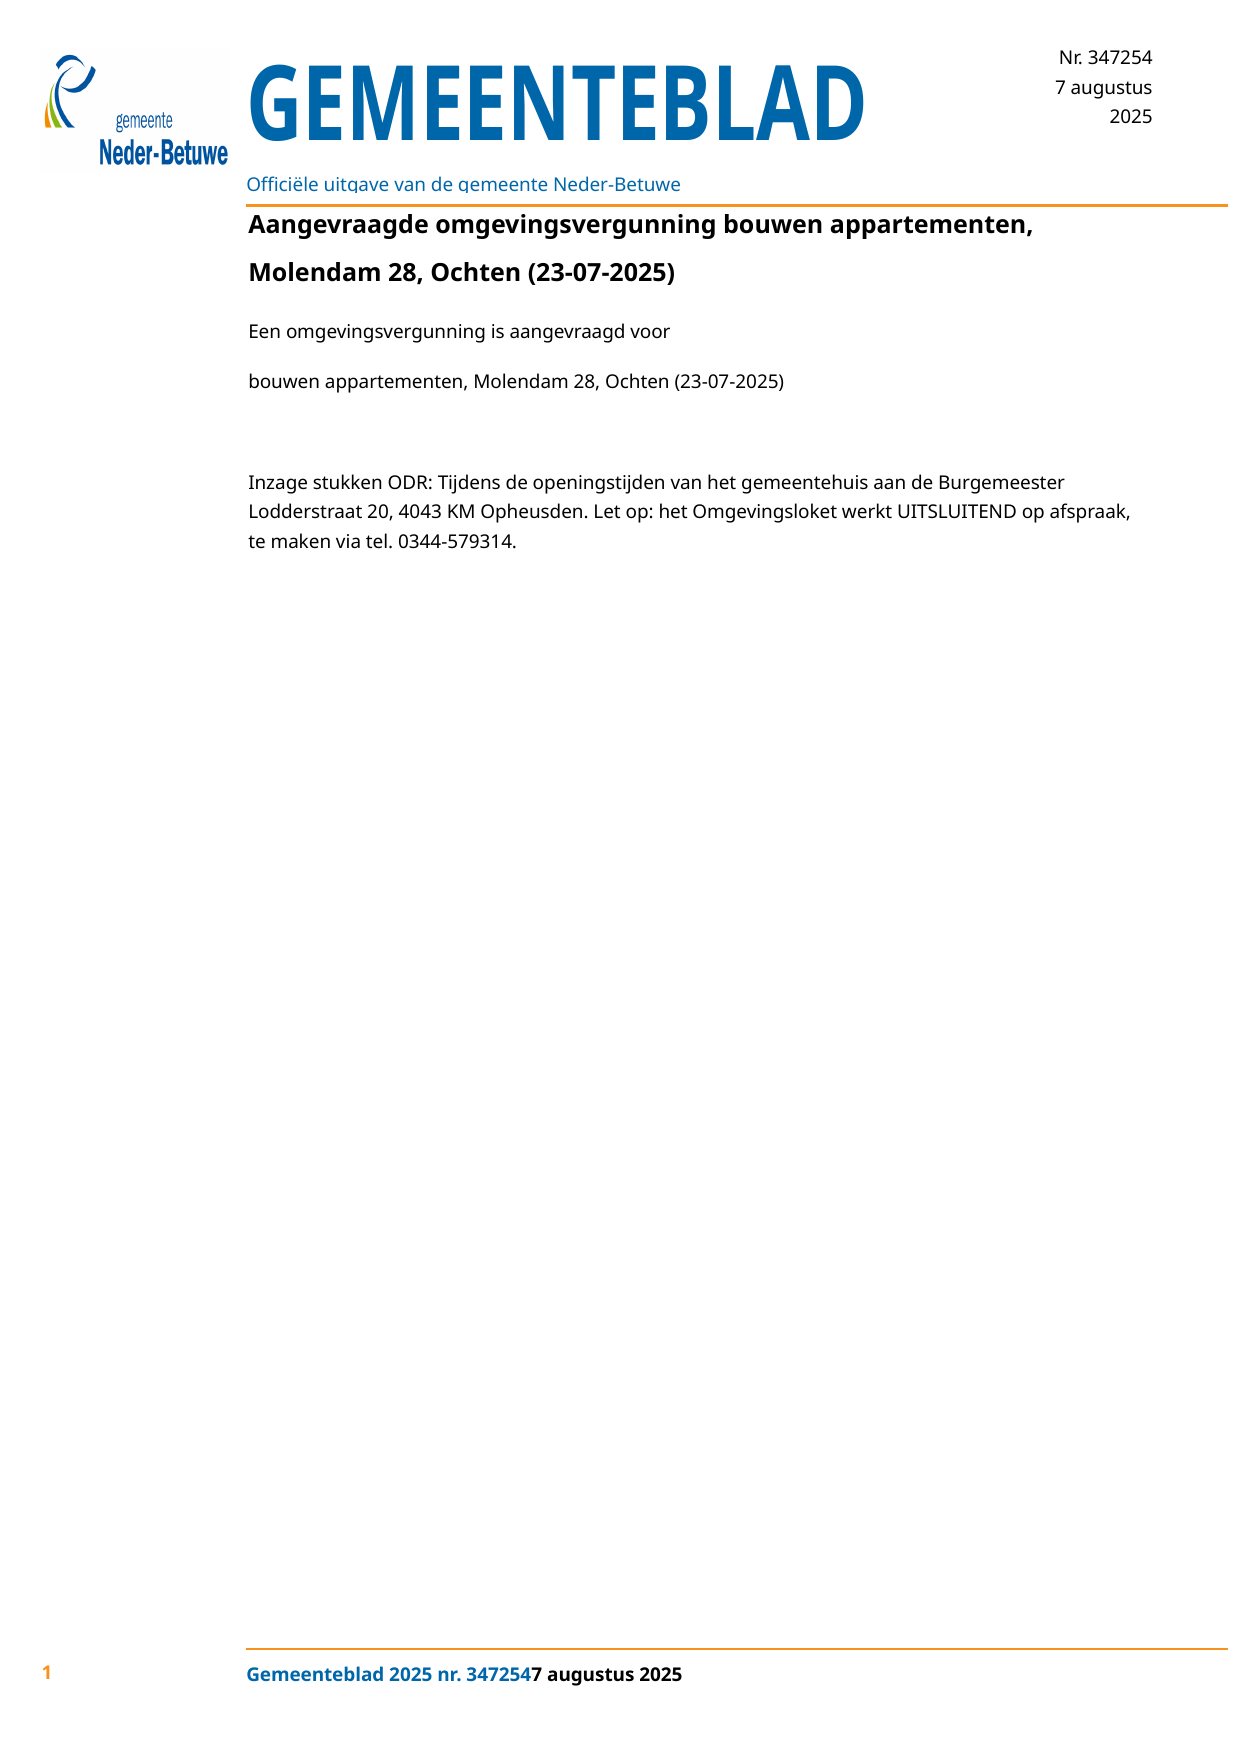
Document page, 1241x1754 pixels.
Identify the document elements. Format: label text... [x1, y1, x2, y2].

picture [41, 47, 231, 172]
text Een omgevingsvergunning is aangevraagd voor [248, 318, 1152, 344]
text bouwen appartementen, Molendam 28, Ochten (23-07-2025) [248, 368, 1152, 394]
text Aangevraagde omgevingsvergunning bouwen appartementen, Molendam 28, Ochten (23-07-2025) [248, 207, 1152, 288]
text Inzage stukken ODR: Tijdens de openingstijden van het gemeentehuis aan de Burgemeester Lodderstraat 20, 4043 KM Opheusden. Let op: het Omgevingsloket werkt UITSLUITEND op afspraak, te maken via tel. 0344-579314. [248, 469, 1152, 554]
